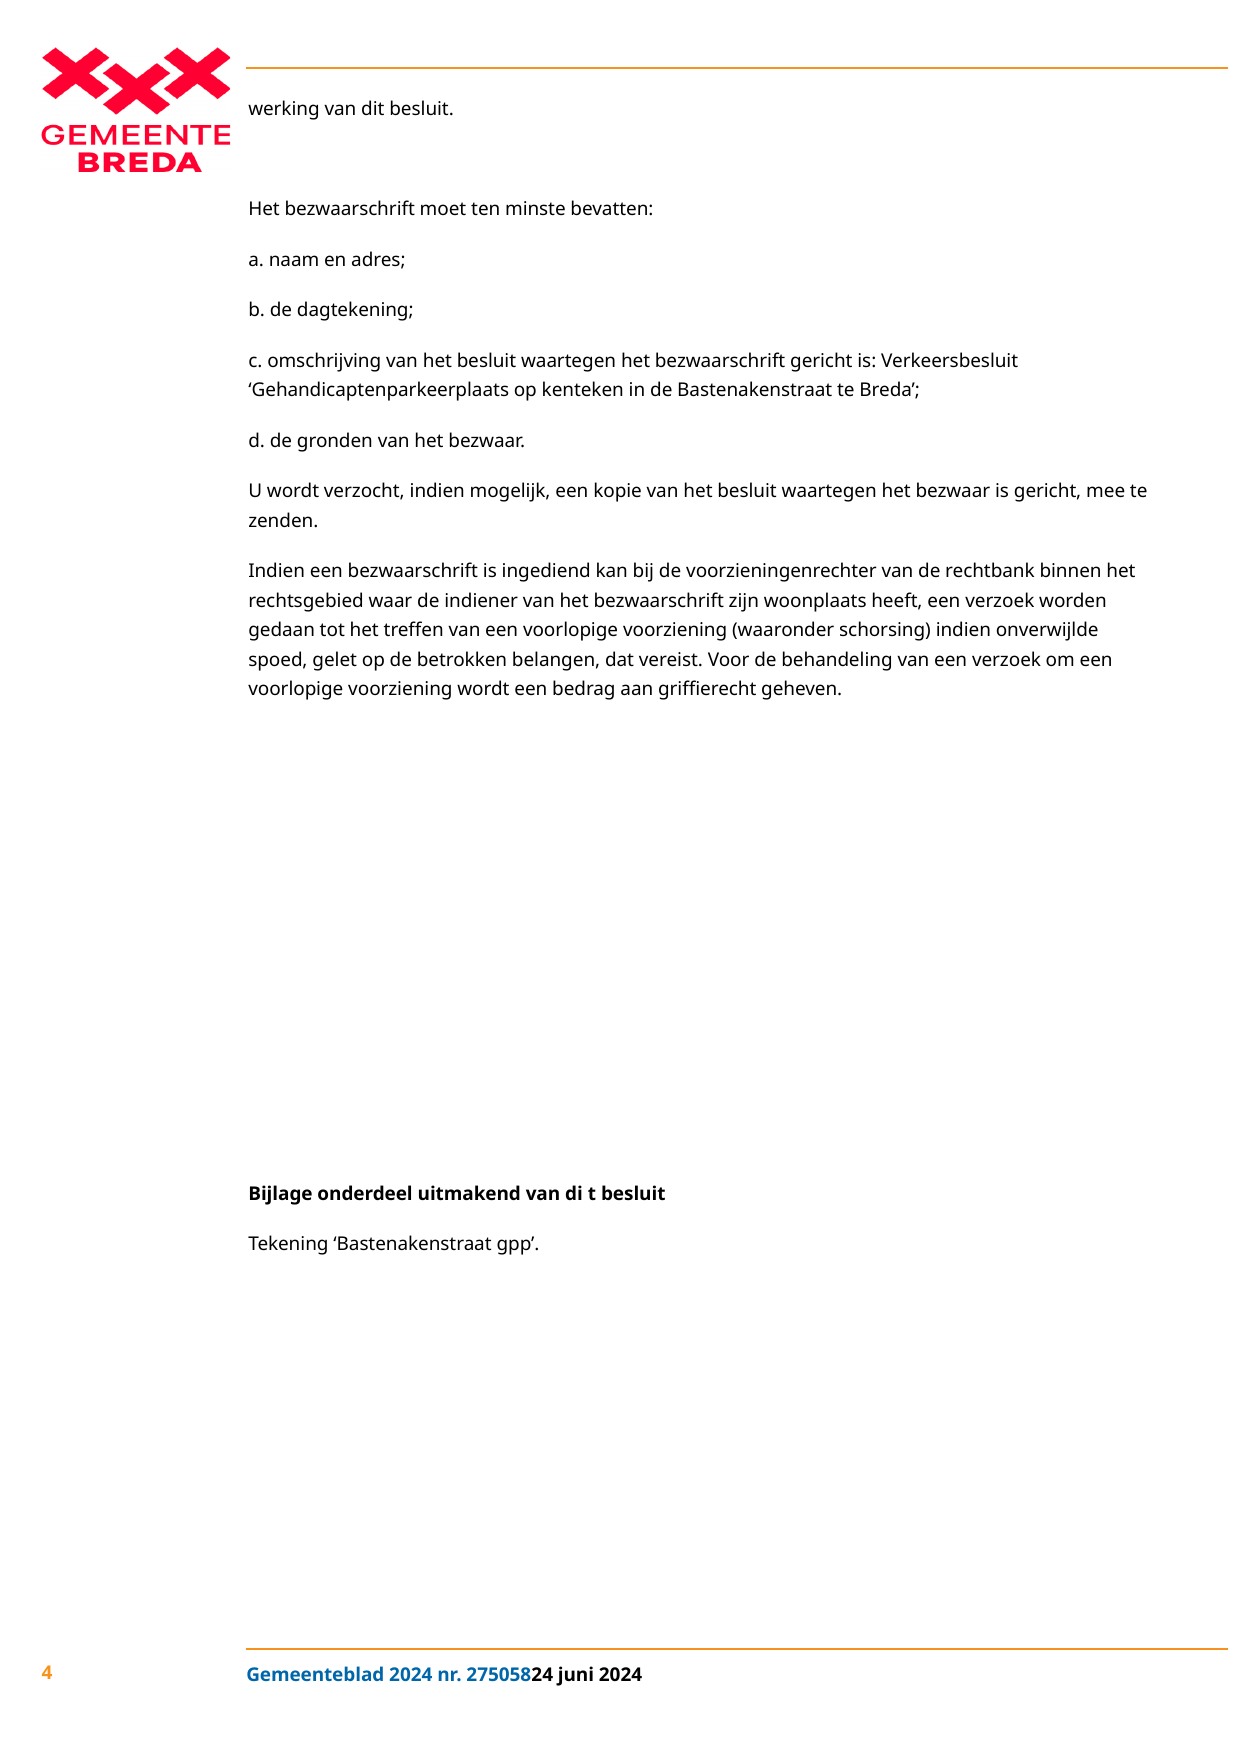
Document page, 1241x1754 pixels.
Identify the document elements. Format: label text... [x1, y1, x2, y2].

picture [41, 47, 231, 172]
text b. de dagtekening; [248, 296, 1152, 322]
text Tekening ‘Bastenakenstraat gpp’. [248, 1230, 1152, 1256]
text c. omschrijving van het besluit waartegen het bezwaarschrift gericht is: Verkeersbesluit ‘Gehandicaptenparkeerplaats op kenteken in de Bastenakenstraat te Breda’; [248, 347, 1152, 402]
text U wordt verzocht, indien mogelijk, een kopie van het besluit waartegen het bezwaar is gericht, mee te zenden. [248, 477, 1152, 533]
text Bijlage onderdeel uitmakend van di t besluit [248, 1180, 1152, 1206]
text a. naam en adres; [248, 246, 1152, 272]
text Indien een bezwaarschrift is ingediend kan bij de voorzieningenrechter van de rechtbank binnen het rechtsgebied waar de indiener van het bezwaarschrift zijn woonplaats heeft, een verzoek worden gedaan tot het treffen van een voorlopige voorziening (waaronder schorsing) indien onverwijlde spoed, gelet op de betrokken belangen, dat vereist. Voor de behandeling van een verzoek om een voorlopige voorziening wordt een bedrag aan griffierecht geheven. [248, 557, 1152, 701]
text Het bezwaarschrift moet ten minste bevatten: [248, 196, 1152, 221]
text d. de gronden van het bezwaar. [248, 427, 1152, 453]
text werking van dit besluit. [248, 95, 1152, 121]
